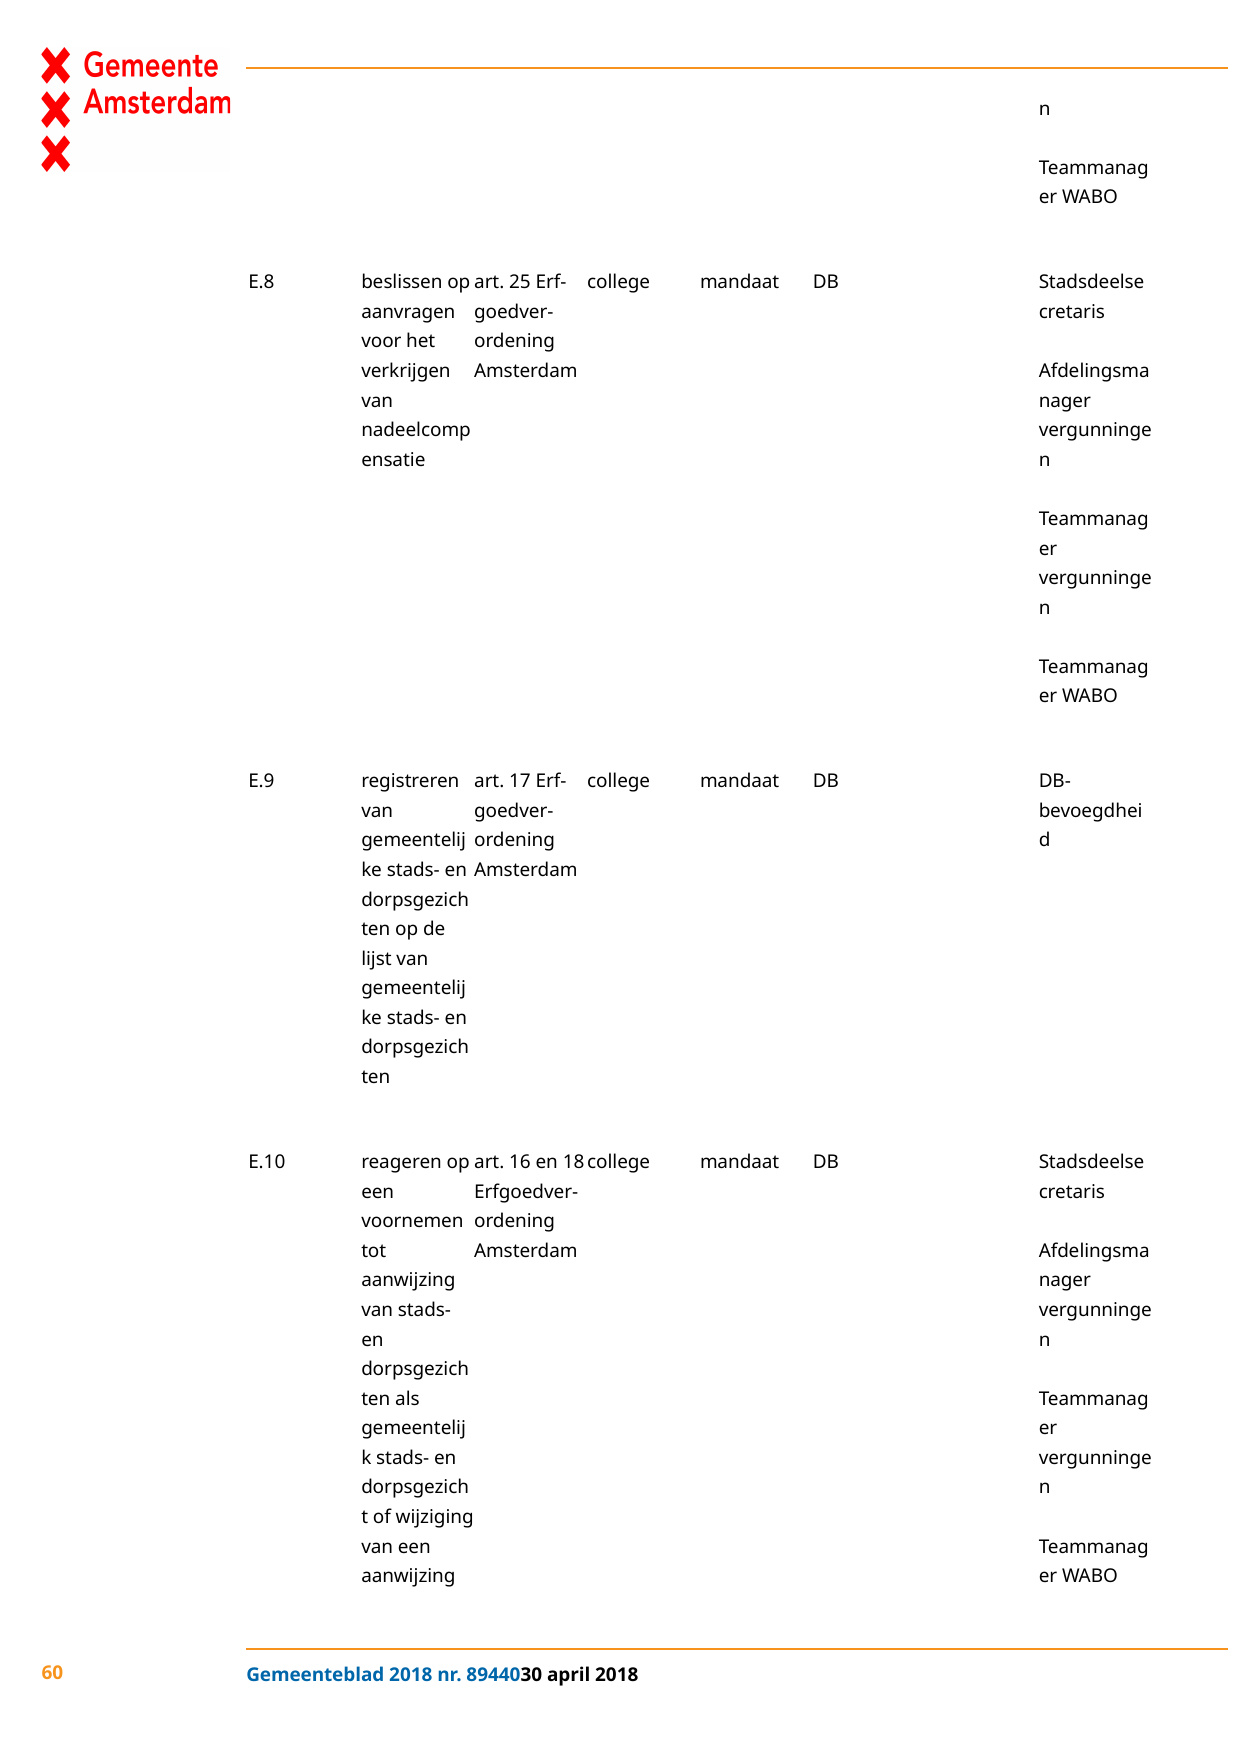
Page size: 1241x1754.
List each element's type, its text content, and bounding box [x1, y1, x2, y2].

table_cell [474, 95, 587, 239]
table_cell E.8 [248, 239, 361, 738]
table_cell DB-bevoegdheid [1039, 738, 1152, 1119]
table_cell Stadsdeelsecretaris Afdelingsmanager vergunningen Teammanager vergunningen Teammanager WABO [1039, 1119, 1152, 1588]
table_cell mandaat [700, 1119, 813, 1588]
table_cell Stadsdeelsecretaris Afdelingsmanager vergunningen Teammanager vergunningen Teammanager WABO [1039, 239, 1152, 738]
table_cell [700, 95, 813, 239]
table_cell E.10 [248, 1119, 361, 1588]
picture [41, 47, 231, 172]
table_cell [926, 95, 1038, 239]
table_cell [587, 95, 700, 239]
table_cell [926, 239, 1038, 738]
table_cell E.9 [248, 738, 361, 1119]
table_cell [248, 95, 361, 239]
table_cell college [587, 738, 700, 1119]
table_cell college [587, 239, 700, 738]
table_cell DB [813, 738, 926, 1119]
table_cell college [587, 1119, 700, 1588]
table_cell DB [813, 239, 926, 738]
table_cell [926, 1119, 1038, 1588]
table_cell art. 25 Erf-goedver-ordening Amsterdam [474, 239, 587, 738]
table_cell art. 17 Erf-goedver-ordening Amsterdam [474, 738, 587, 1119]
table_cell art. 16 en 18 Erfgoedver-ordening Amsterdam [474, 1119, 587, 1588]
table_cell DB [813, 1119, 926, 1588]
table_cell beslissen op aanvragen voor het verkrijgen van nadeelcompensatie [361, 239, 474, 738]
table_cell [926, 738, 1038, 1119]
table_cell n Teammanager WABO [1039, 95, 1152, 239]
table_cell [361, 95, 474, 239]
table_cell mandaat [700, 738, 813, 1119]
table_cell mandaat [700, 239, 813, 738]
table_cell registreren van gemeentelijke stads- en dorpsgezichten op de lijst van gemeentelijke stads- en dorpsgezichten [361, 738, 474, 1119]
table_cell [813, 95, 926, 239]
table_cell reageren op een voornemen tot aanwijzing van stads- en dorpsgezichten als gemeentelijk stads- en dorpsgezicht of wijziging van een aanwijzing [361, 1119, 474, 1588]
